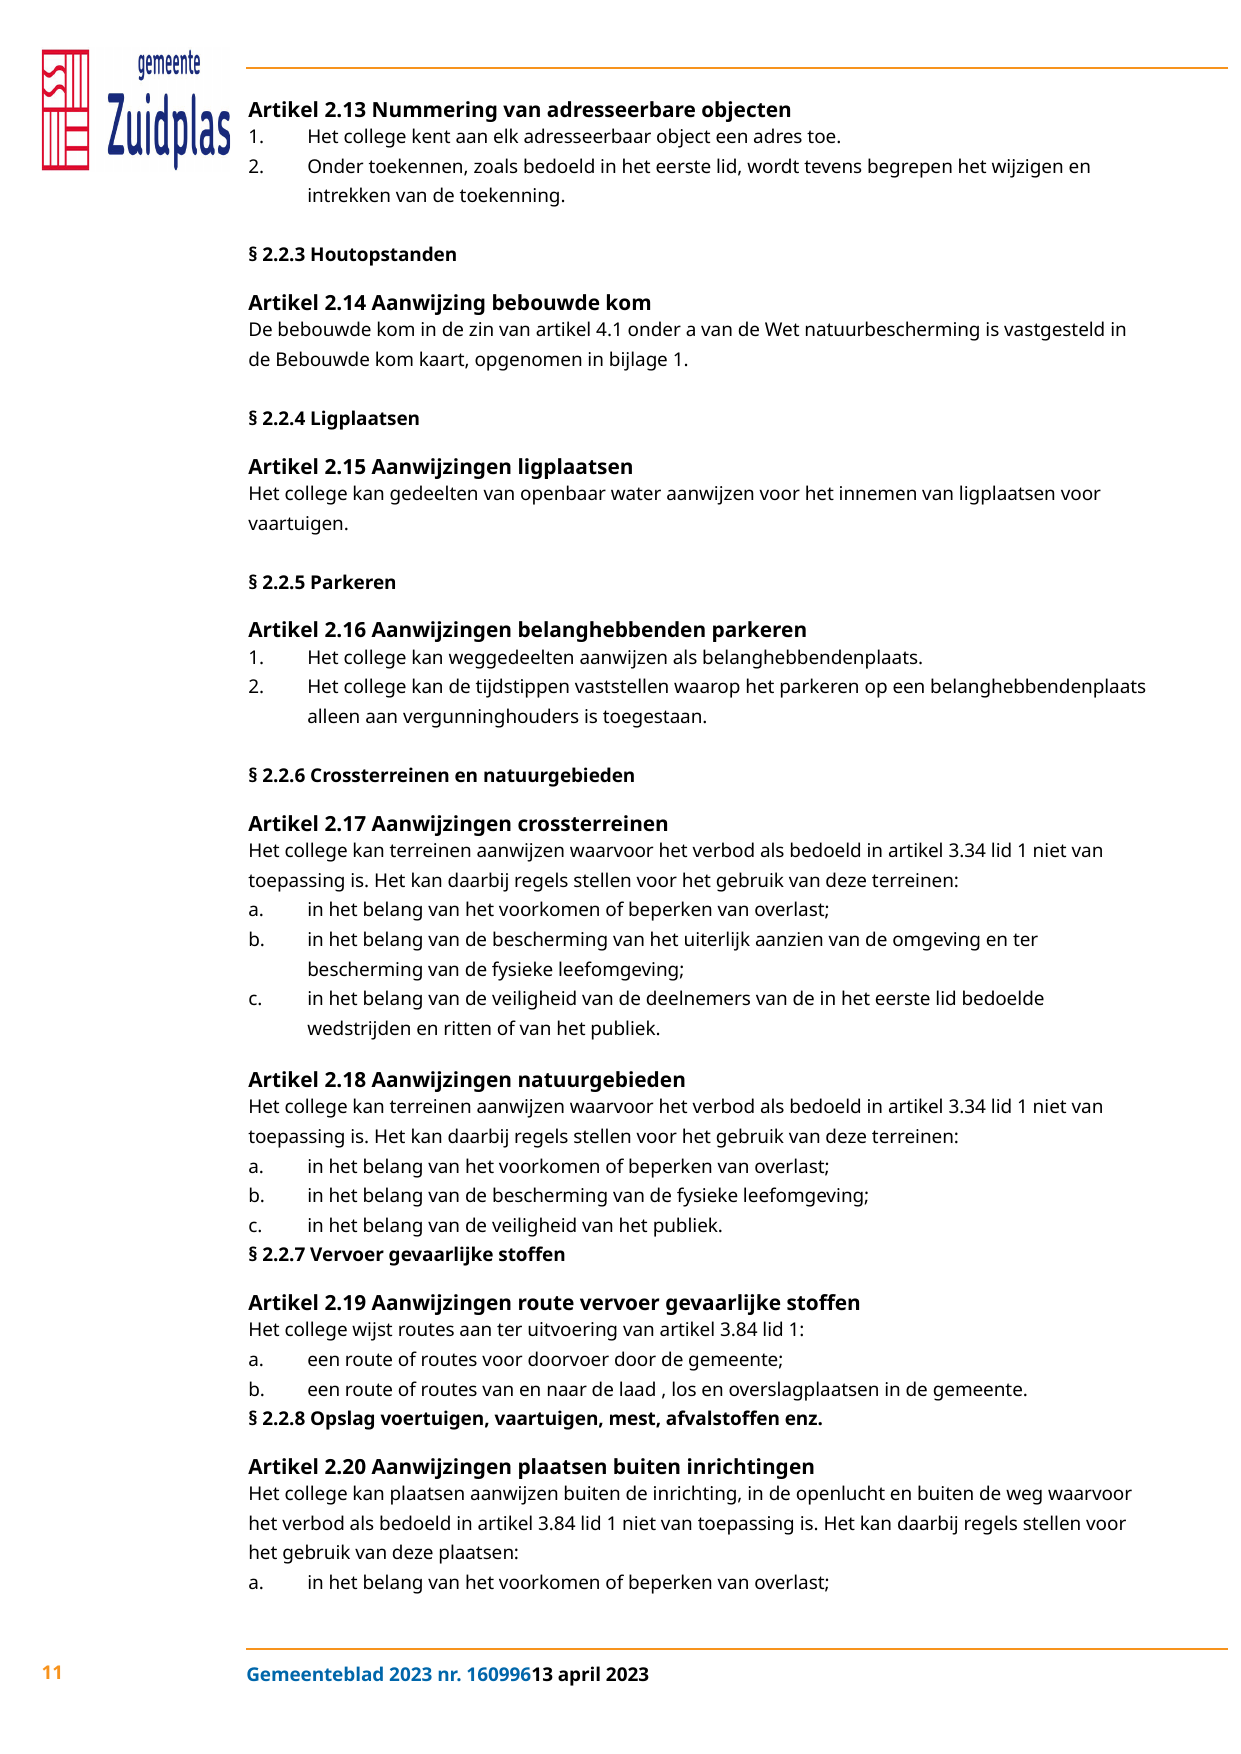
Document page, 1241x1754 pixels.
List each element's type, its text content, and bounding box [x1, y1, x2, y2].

text Het college kan terreinen aanwijzen waarvoor het verbod als bedoeld in artikel 3.34 lid 1 niet van toepassing is. Het kan daarbij regels stellen voor het gebruik van deze terreinen: [248, 1094, 1152, 1149]
list in het belang van de veiligheid van het publiek. [248, 1212, 1152, 1238]
list Het college kan de tijdstippen vaststellen waarop het parkeren op een belanghebbendenplaats alleen aan vergunninghouders is toegestaan. [248, 674, 1152, 729]
list in het belang van de bescherming van de fysieke leefomgeving; [248, 1182, 1152, 1208]
text Artikel 2.19 Aanwijzingen route vervoer gevaarlijke stoffen [248, 1288, 1152, 1317]
list een route of routes voor doorvoer door de gemeente; [248, 1346, 1152, 1372]
text § 2.2.3 Houtopstanden [248, 242, 1152, 267]
text De bebouwde kom in de zin van artikel 4.1 onder a van de Wet natuurbescherming is vastgesteld in de Bebouwde kom kaart, opgenomen in bijlage 1. [248, 317, 1152, 372]
text § 2.2.4 Ligplaatsen [248, 405, 1152, 431]
text § 2.2.7 Vervoer gevaarlijke stoffen [248, 1242, 1152, 1267]
text Artikel 2.17 Aanwijzingen crossterreinen [248, 809, 1152, 837]
text § 2.2.5 Parkeren [248, 569, 1152, 595]
text Artikel 2.13 Nummering van adresseerbare objecten [248, 95, 1152, 123]
text Artikel 2.20 Aanwijzingen plaatsen buiten inrichtingen [248, 1452, 1152, 1480]
list Het college kent aan elk adresseerbaar object een adres toe. [248, 123, 1152, 149]
text Artikel 2.18 Aanwijzingen natuurgebieden [248, 1065, 1152, 1094]
text Artikel 2.16 Aanwijzingen belanghebbenden parkeren [248, 616, 1152, 644]
list in het belang van het voorkomen of beperken van overlast; [248, 897, 1152, 922]
list Onder toekennen, zoals bedoeld in het eerste lid, wordt tevens begrepen het wijzigen en intrekken van de toekenning. [248, 153, 1152, 208]
text Artikel 2.15 Aanwijzingen ligplaatsen [248, 452, 1152, 480]
text Artikel 2.14 Aanwijzing bebouwde kom [248, 288, 1152, 317]
text Het college kan gedeelten van openbaar water aanwijzen voor het innemen van ligplaatsen voor vaartuigen. [248, 480, 1152, 536]
list Het college kan weggedeelten aanwijzen als belanghebbendenplaats. [248, 644, 1152, 670]
text Het college kan plaatsen aanwijzen buiten de inrichting, in de openlucht en buiten de weg waarvoor het verbod als bedoeld in artikel 3.84 lid 1 niet van toepassing is. Het kan daarbij regels stellen voor het gebruik van deze plaatsen: [248, 1480, 1152, 1565]
text Het college kan terreinen aanwijzen waarvoor het verbod als bedoeld in artikel 3.34 lid 1 niet van toepassing is. Het kan daarbij regels stellen voor het gebruik van deze terreinen: [248, 837, 1152, 893]
text § 2.2.8 Opslag voertuigen, vaartuigen, mest, afvalstoffen enz. [248, 1405, 1152, 1431]
list in het belang van de veiligheid van de deelnemers van de in het eerste lid bedoelde wedstrijden en ritten of van het publiek. [248, 985, 1152, 1041]
list in het belang van het voorkomen of beperken van overlast; [248, 1153, 1152, 1179]
text § 2.2.6 Crossterreinen en natuurgebieden [248, 762, 1152, 788]
picture [41, 47, 231, 172]
text Het college wijst routes aan ter uitvoering van artikel 3.84 lid 1: [248, 1317, 1152, 1342]
list in het belang van de bescherming van het uiterlijk aanzien van de omgeving en ter bescherming van de fysieke leefomgeving; [248, 926, 1152, 981]
list in het belang van het voorkomen of beperken van overlast; [248, 1569, 1152, 1595]
list een route of routes van en naar de laad , los en overslagplaatsen in de gemeente. [248, 1376, 1152, 1402]
